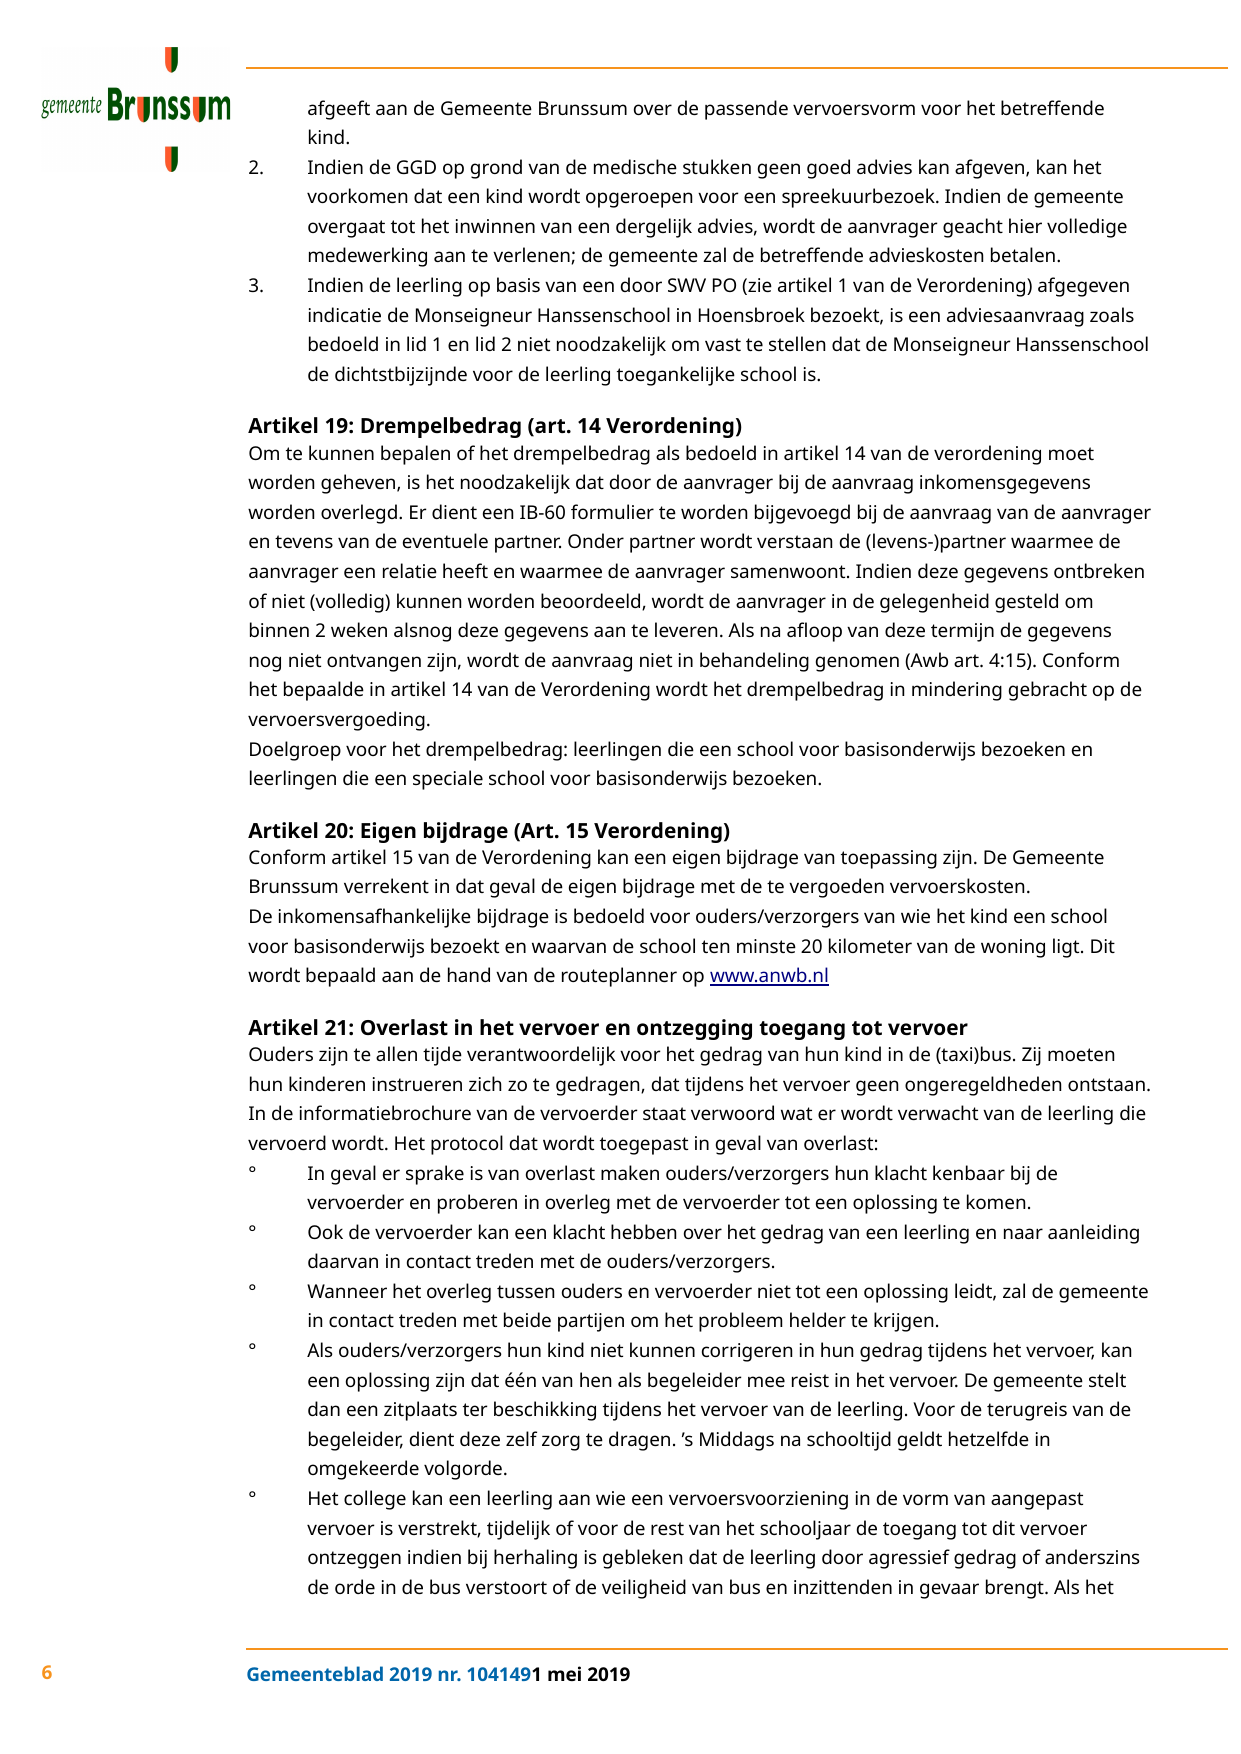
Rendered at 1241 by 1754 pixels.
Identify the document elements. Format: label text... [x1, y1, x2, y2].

list Indien de leerling op basis van een door SWV PO (zie artikel 1 van de Verordening) afgegeven indicatie de Monseigneur Hanssenschool in Hoensbroek bezoekt, is een adviesaanvraag zoals bedoeld in lid 1 en lid 2 niet noodzakelijk om vast te stellen dat de Monseigneur Hanssenschool de dichtstbijzijnde voor de leerling toegankelijke school is. [248, 272, 1152, 387]
list In geval er sprake is van overlast maken ouders/verzorgers hun klacht kenbaar bij de vervoerder en proberen in overleg met de vervoerder tot een oplossing te komen. [248, 1160, 1152, 1215]
text Artikel 20: Eigen bijdrage (Art. 15 Verordening) [248, 816, 1152, 844]
list Wanneer het overleg tussen ouders en vervoerder niet tot een oplossing leidt, zal de gemeente in contact treden met beide partijen om het probleem helder te krijgen. [248, 1278, 1152, 1333]
text Ouders zijn te allen tijde verantwoordelijk voor het gedrag van hun kind in de (taxi)bus. Zij moeten hun kinderen instrueren zich zo te gedragen, dat tijdens het vervoer geen ongeregeldheden ontstaan. [248, 1041, 1152, 1097]
text In de informatiebrochure van de vervoerder staat verwoord wat er wordt verwacht van de leerling die vervoerd wordt. Het protocol dat wordt toegepast in geval van overlast: [248, 1101, 1152, 1156]
text Conform artikel 15 van de Verordening kan een eigen bijdrage van toepassing zijn. De Gemeente Brunssum verrekent in dat geval de eigen bijdrage met de te vergoeden vervoerskosten. [248, 844, 1152, 899]
text Doelgroep voor het drempelbedrag: leerlingen die een school voor basisonderwijs bezoeken en leerlingen die een speciale school voor basisonderwijs bezoeken. [248, 736, 1152, 791]
text Artikel 19: Drempelbedrag (art. 14 Verordening) [248, 411, 1152, 440]
list Het college kan een leerling aan wie een vervoersvoorziening in de vorm van aangepast vervoer is verstrekt, tijdelijk of voor de rest van het schooljaar de toegang tot dit vervoer ontzeggen indien bij herhaling is gebleken dat de leerling door agressief gedrag of anderszins de orde in de bus verstoort of de veiligheid van bus en inzittenden in gevaar brengt. Als het [248, 1485, 1152, 1599]
list Indien de GGD op grond van de medische stukken geen goed advies kan afgeven, kan het voorkomen dat een kind wordt opgeroepen voor een spreekuurbezoek. Indien de gemeente overgaat tot het inwinnen van een dergelijk advies, wordt de aanvrager geacht hier volledige medewerking aan te verlenen; de gemeente zal de betreffende advieskosten betalen. [248, 154, 1152, 268]
text Om te kunnen bepalen of het drempelbedrag als bedoeld in artikel 14 van de verordening moet worden geheven, is het noodzakelijk dat door de aanvrager bij de aanvraag inkomensgegevens worden overlegd. Er dient een IB-60 formulier te worden bijgevoegd bij de aanvraag van de aanvrager en tevens van de eventuele partner. Onder partner wordt verstaan de (levens-)partner waarmee de aanvrager een relatie heeft en waarmee de aanvrager samenwoont. Indien deze gegevens ontbreken of niet (volledig) kunnen worden beoordeeld, wordt de aanvrager in de gelegenheid gesteld om binnen 2 weken alsnog deze gegevens aan te leveren. Als na afloop van deze termijn de gegevens nog niet ontvangen zijn, wordt de aanvraag niet in behandeling genomen (Awb art. 4:15). Conform het bepaalde in artikel 14 van de Verordening wordt het drempelbedrag in mindering gebracht op de vervoersvergoeding. [248, 440, 1152, 732]
list afgeeft aan de Gemeente Brunssum over de passende vervoersvorm voor het betreffende kind. [248, 95, 1152, 150]
list Als ouders/verzorgers hun kind niet kunnen corrigeren in hun gedrag tijdens het vervoer, kan een oplossing zijn dat één van hen als begeleider mee reist in het vervoer. De gemeente stelt dan een zitplaats ter beschikking tijdens het vervoer van de leerling. Voor de terugreis van de begeleider, dient deze zelf zorg te dragen. ’s Middags na schooltijd geldt hetzelfde in omgekeerde volgorde. [248, 1337, 1152, 1481]
text De inkomensafhankelijke bijdrage is bedoeld voor ouders/verzorgers van wie het kind een school voor basisonderwijs bezoekt en waarvan de school ten minste 20 kilometer van de woning ligt. Dit wordt bepaald aan de hand van de routeplanner op www.anwb.nl [248, 903, 1152, 988]
picture [41, 47, 231, 172]
list Ook de vervoerder kan een klacht hebben over het gedrag van een leerling en naar aanleiding daarvan in contact treden met de ouders/verzorgers. [248, 1219, 1152, 1274]
text Artikel 21: Overlast in het vervoer en ontzegging toegang tot vervoer [248, 1013, 1152, 1041]
